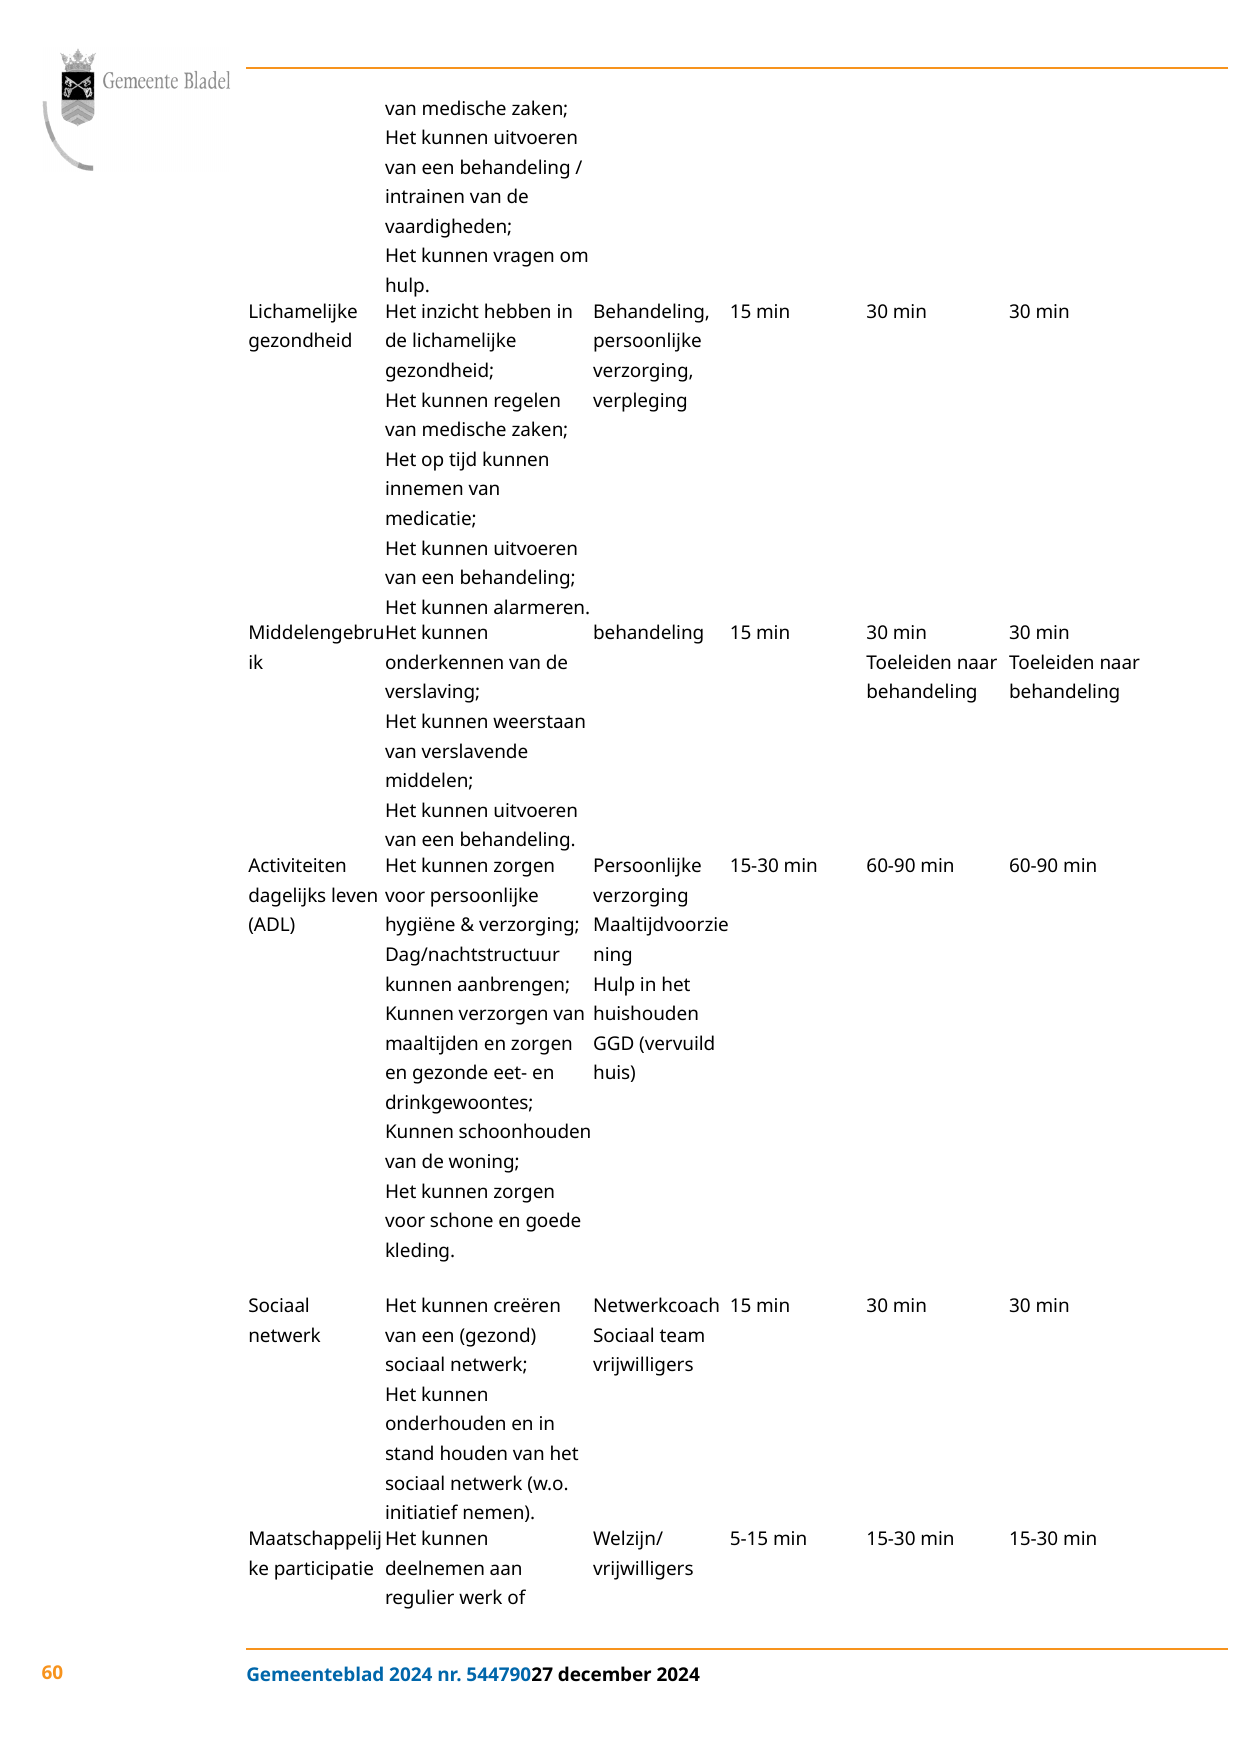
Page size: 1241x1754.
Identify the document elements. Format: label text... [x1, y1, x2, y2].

table_cell 30 min Toeleiden naar behandeling [1009, 620, 1152, 852]
table_cell Activiteiten dagelijks leven (ADL) [248, 853, 385, 1292]
table_cell Het kunnen creëren van een (gezond) sociaal netwerk; Het kunnen onderhouden en in stand houden van het sociaal netwerk (w.o. initiatief nemen). [385, 1292, 593, 1525]
table_cell 15-30 min [730, 853, 866, 1292]
table_cell Het inzicht hebben in de lichamelijke gezondheid; Het kunnen regelen van medische zaken; Het op tijd kunnen innemen van medicatie; Het kunnen uitvoeren van een behandeling; Het kunnen alarmeren. [385, 298, 593, 619]
table_cell 15-30 min [866, 1525, 1009, 1610]
table_cell 30 min [1009, 298, 1152, 619]
table_cell 30 min [866, 1292, 1009, 1525]
table_cell Het kunnen onderkennen van de verslaving; Het kunnen weerstaan van verslavende middelen; Het kunnen uitvoeren van een behandeling. [385, 620, 593, 852]
table_cell Behandeling, persoonlijke verzorging, verpleging [593, 298, 729, 619]
table_cell Het kunnen deelnemen aan regulier werk of [385, 1525, 593, 1610]
picture [41, 47, 231, 172]
table_cell [1009, 95, 1152, 298]
table_cell [248, 95, 385, 298]
table_cell [730, 95, 866, 298]
table_cell Netwerkcoach Sociaal team vrijwilligers [593, 1292, 729, 1525]
table_cell Sociaal netwerk [248, 1292, 385, 1525]
table_cell 60-90 min [866, 853, 1009, 1292]
table_cell 30 min [866, 298, 1009, 619]
table_cell Persoonlijke verzorging Maaltijdvoorziening Hulp in het huishouden GGD (vervuild huis) [593, 853, 729, 1292]
table_cell 30 min Toeleiden naar behandeling [866, 620, 1009, 852]
table_cell Het kunnen zorgen voor persoonlijke hygiëne & verzorging; Dag/nachtstructuur kunnen aanbrengen; Kunnen verzorgen van maaltijden en zorgen en gezonde eet- en drinkgewoontes; Kunnen schoonhouden van de woning; Het kunnen zorgen voor schone en goede kleding. [385, 853, 593, 1292]
table_cell 15 min [730, 620, 866, 852]
table_cell 15 min [730, 1292, 866, 1525]
table_cell 15 min [730, 298, 866, 619]
table_cell Maatschappelijke participatie [248, 1525, 385, 1610]
table_cell 15-30 min [1009, 1525, 1152, 1610]
table_cell [593, 95, 729, 298]
table_cell Welzijn/ vrijwilligers [593, 1525, 729, 1610]
table_cell Middelengebruik [248, 620, 385, 852]
table_cell 30 min [1009, 1292, 1152, 1525]
table_cell 5-15 min [730, 1525, 866, 1610]
table_cell van medische zaken; Het kunnen uitvoeren van een behandeling / intrainen van de vaardigheden; Het kunnen vragen om hulp. [385, 95, 593, 298]
table_cell Lichamelijke gezondheid [248, 298, 385, 619]
table_cell 60-90 min [1009, 853, 1152, 1292]
table_cell [866, 95, 1009, 298]
table_cell behandeling [593, 620, 729, 852]
